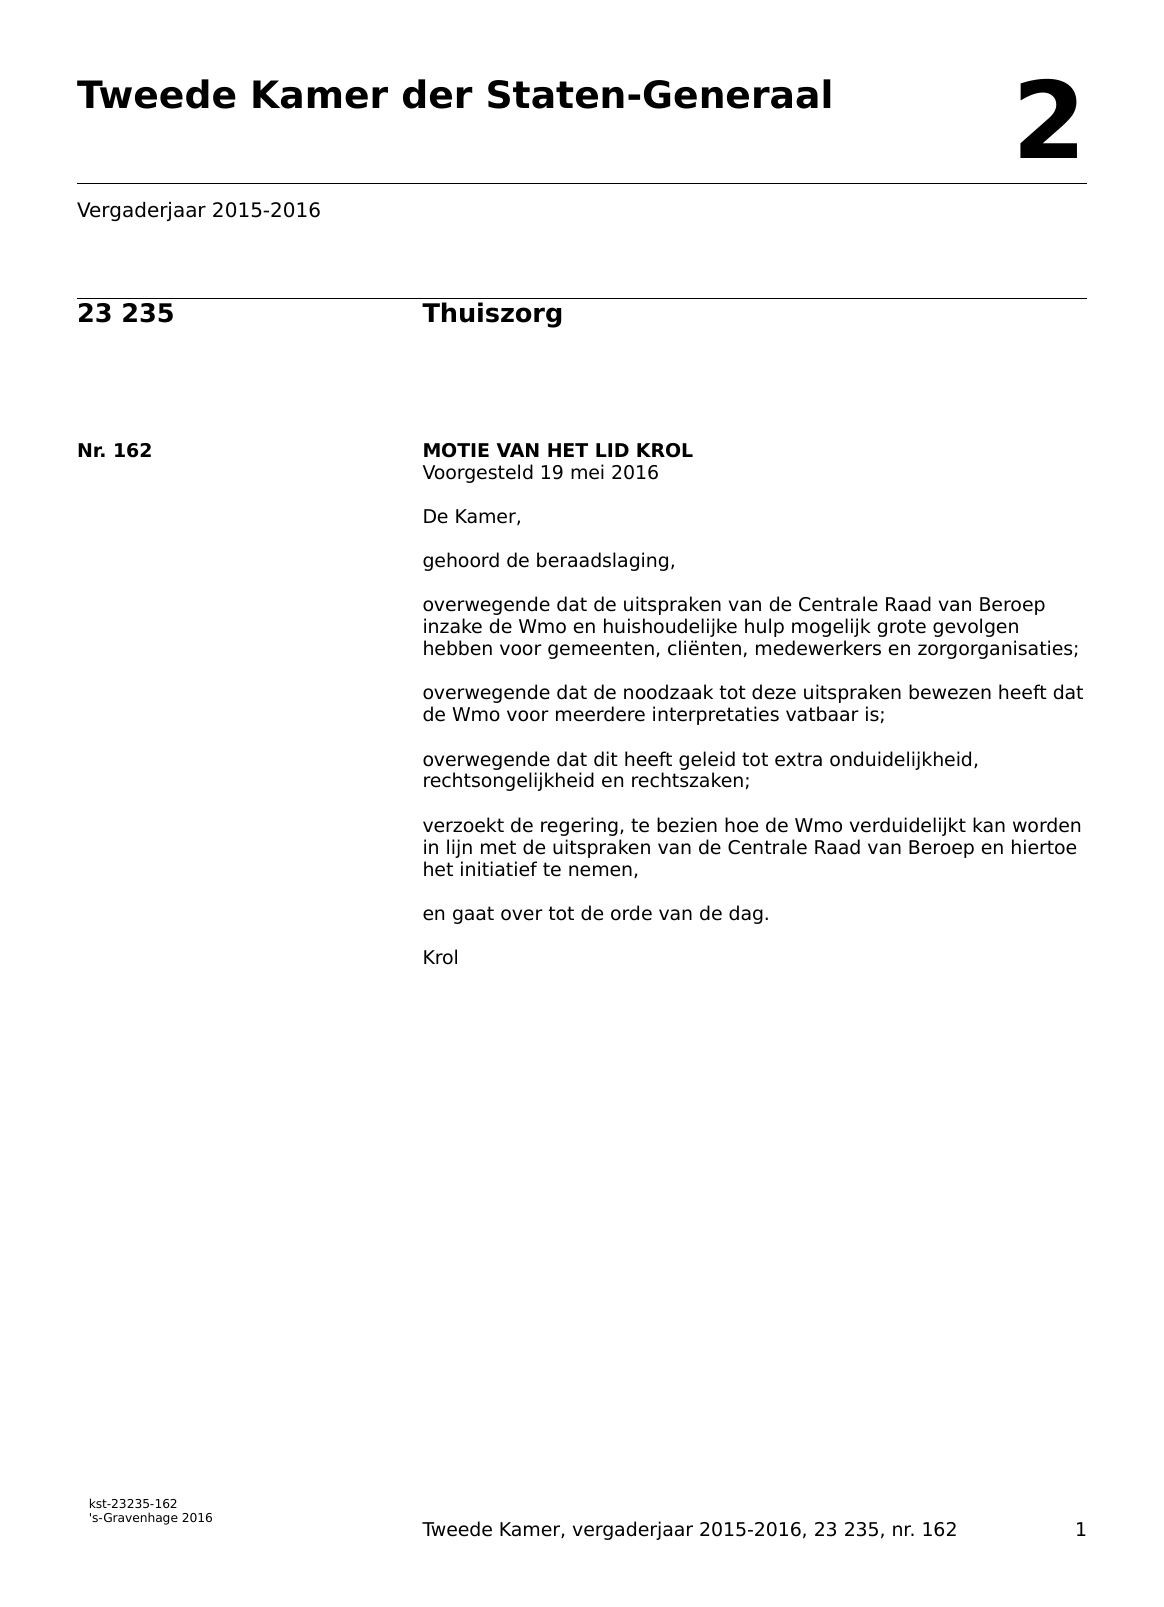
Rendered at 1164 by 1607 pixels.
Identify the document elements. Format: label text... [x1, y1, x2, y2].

text en gaat over tot de orde van de dag. [422, 903, 1087, 925]
text overwegende dat de uitspraken van de Centrale Raad van Beroep inzake de Wmo en huishoudelijke hulp mogelijk grote gevolgen hebben voor gemeenten, cliënten, medewerkers en zorgorganisaties; [422, 594, 1087, 660]
table_header 2 [886, 59, 1087, 183]
text overwegende dat dit heeft geleid tot extra onduidelijkheid, rechtsongelijkheid en rechtszaken; [422, 748, 1087, 792]
text Voorgesteld 19 mei 2016 [422, 462, 1087, 484]
table_header Tweede Kamer der Staten-Generaal [77, 59, 886, 183]
table_cell Vergaderjaar 2015-2016 [77, 184, 1087, 298]
text kst-23235-162 [88, 1497, 323, 1511]
subtitle Nr. 162 MOTIE VAN HET LID KROL [77, 440, 1087, 462]
subtitle 23 235 Thuiszorg [77, 299, 1087, 329]
text verzoekt de regering, te bezien hoe de Wmo verduidelijkt kan worden in lijn met de uitspraken van de Centrale Raad van Beroep en hiertoe het initiatief te nemen, [422, 814, 1087, 881]
text gehoord de beraadslaging, [422, 550, 1087, 572]
text overwegende dat de noodzaak tot deze uitspraken bewezen heeft dat de Wmo voor meerdere interpretaties vatbaar is; [422, 682, 1087, 726]
text Krol [422, 947, 1087, 969]
text De Kamer, [422, 506, 1087, 528]
text 's-Gravenhage 2016 [88, 1511, 323, 1525]
